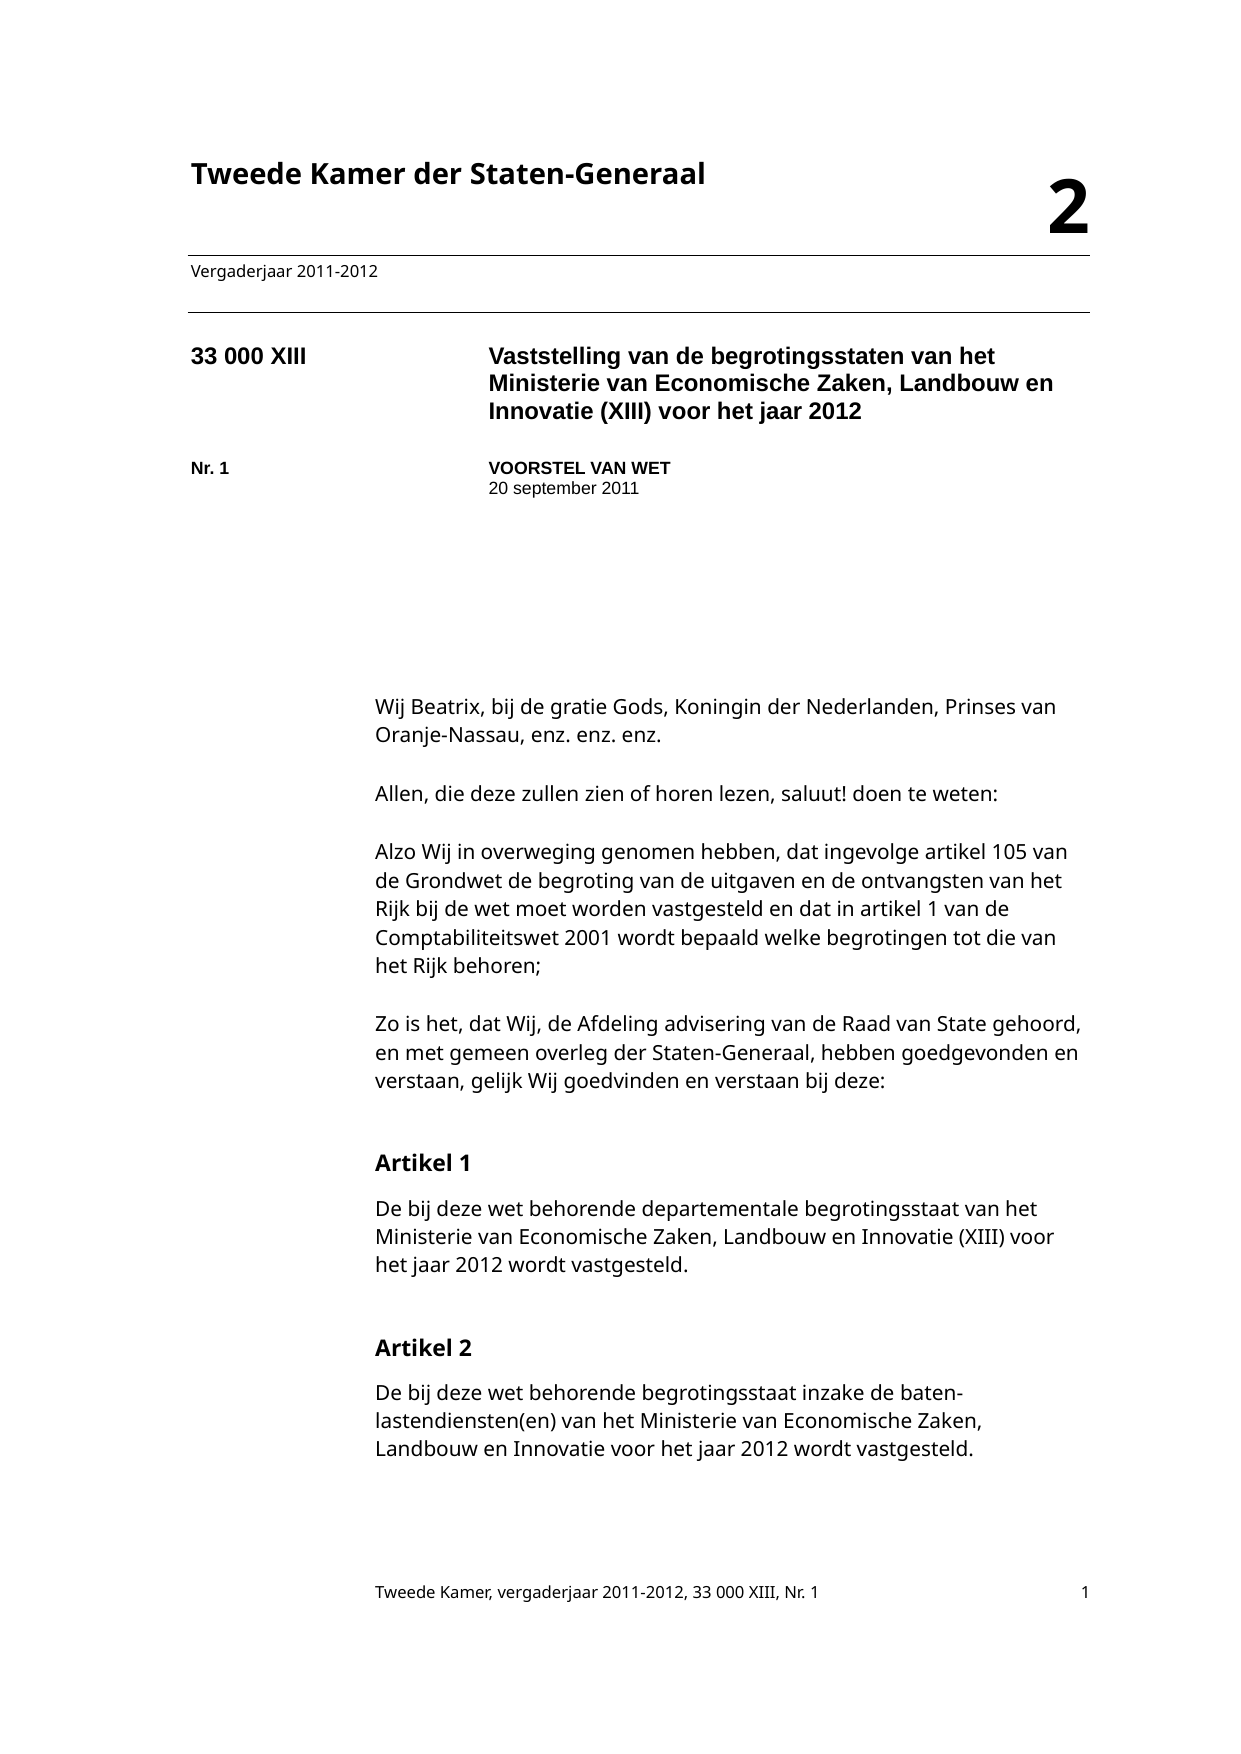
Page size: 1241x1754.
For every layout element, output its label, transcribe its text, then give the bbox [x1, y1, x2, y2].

table_cell [485, 313, 1090, 339]
table_cell Vergaderjaar 2011-2012 [188, 256, 485, 312]
table_header 2 [910, 150, 1090, 255]
text Allen, die deze zullen zien of horen lezen, saluut! doen te weten: [375, 779, 1090, 807]
table_cell 33 000 XIII [188, 339, 485, 454]
table_cell Vaststelling van de begrotingsstaten van het Ministerie van Economische Zaken, Landbouw en Innovatie (XIII) voor het jaar 2012 [485, 339, 1090, 454]
text Zo is het, dat Wij, de Afdeling advisering van de Raad van State gehoord, en met gemeen overleg der Staten-Generaal, hebben goedgevonden en verstaan, gelijk Wij goedvinden en verstaan bij deze: [375, 1009, 1090, 1095]
table_header Tweede Kamer der Staten-Generaal [188, 150, 909, 255]
table_cell [188, 313, 485, 339]
text Alzo Wij in overweging genomen hebben, dat ingevolge artikel 105 van de Grondwet de begroting van de uitgaven en de ontvangsten van het Rijk bij de wet moet worden vastgesteld en dat in artikel 1 van de Comptabiliteitswet 2001 wordt bepaald welke begrotingen tot die van het Rijk behoren; [375, 837, 1090, 979]
subtitle Artikel 1 [375, 1147, 1090, 1179]
table_cell VOORSTEL VAN WET 20 september 2011 [485, 455, 1090, 573]
text De bij deze wet behorende departementale begrotingsstaat van het Ministerie van Economische Zaken, Landbouw en Innovatie (XIII) voor het jaar 2012 wordt vastgesteld. [375, 1194, 1090, 1279]
text Wij Beatrix, bij de gratie Gods, Koningin der Nederlanden, Prinses van Oranje-Nassau, enz. enz. enz. [375, 692, 1090, 749]
table_cell [485, 256, 1090, 312]
subtitle Artikel 2 [375, 1331, 1090, 1363]
text De bij deze wet behorende begrotingsstaat inzake de baten-lastendiensten(en) van het Ministerie van Economische Zaken, Landbouw en Innovatie voor het jaar 2012 wordt vastgesteld. [375, 1378, 1090, 1463]
table_cell Nr. 1 [188, 455, 485, 573]
